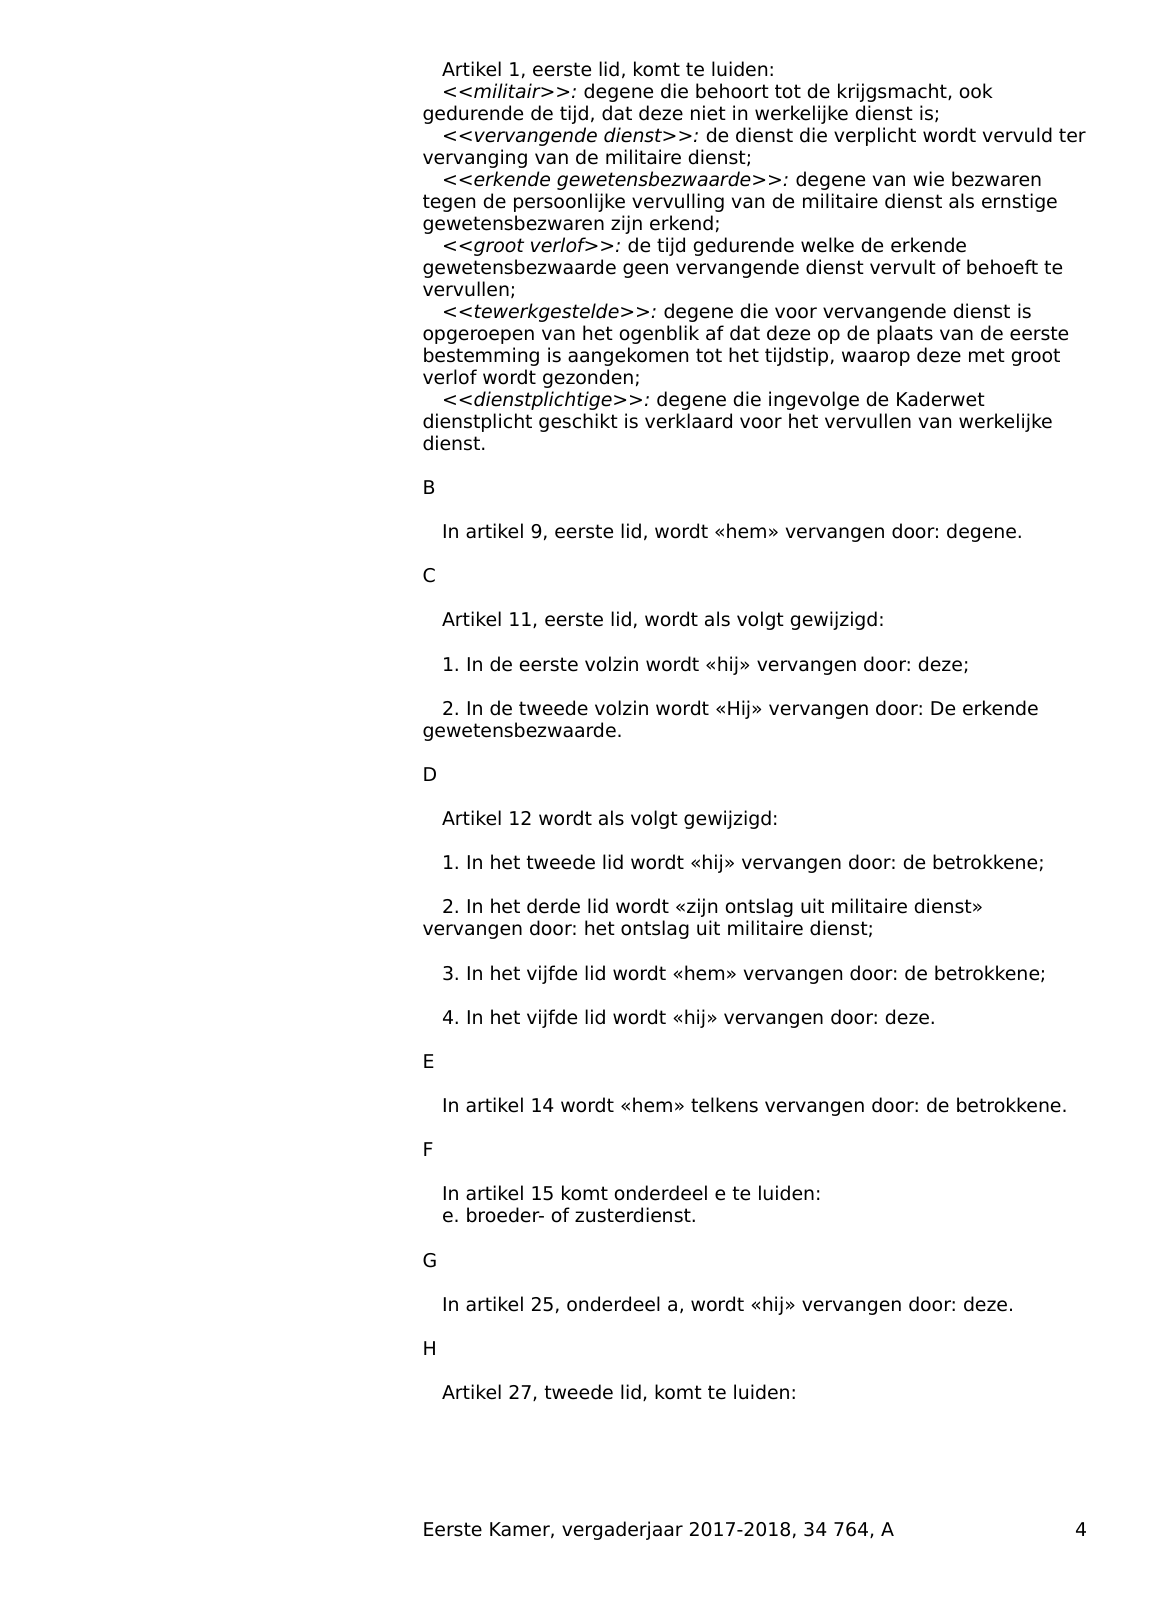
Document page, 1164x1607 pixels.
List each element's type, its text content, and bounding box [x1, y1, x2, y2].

text <<erkende gewetensbezwaarde>>: degene van wie bezwaren tegen de persoonlijke vervulling van de militaire dienst als ernstige gewetensbezwaren zijn erkend; [422, 169, 1087, 235]
text <<tewerkgestelde>>: degene die voor vervangende dienst is opgeroepen van het ogenblik af dat deze op de plaats van de eerste bestemming is aangekomen tot het tijdstip, waarop deze met groot verlof wordt gezonden; [422, 301, 1087, 389]
text Artikel 1, eerste lid, komt te luiden: [422, 59, 1087, 81]
text In artikel 9, eerste lid, wordt «hem» vervangen door: degene. [422, 521, 1087, 543]
text F [422, 1139, 1087, 1161]
text <<vervangende dienst>>: de dienst die verplicht wordt vervuld ter vervanging van de militaire dienst; [422, 125, 1087, 169]
text 4. In het vijfde lid wordt «hij» vervangen door: deze. [422, 1007, 1087, 1029]
text In artikel 25, onderdeel a, wordt «hij» vervangen door: deze. [422, 1294, 1087, 1316]
text H [422, 1338, 1087, 1360]
text D [422, 764, 1087, 786]
text <<dienstplichtige>>: degene die ingevolge de Kaderwet dienstplicht geschikt is verklaard voor het vervullen van werkelijke dienst. [422, 389, 1087, 455]
text E [422, 1051, 1087, 1073]
text Artikel 11, eerste lid, wordt als volgt gewijzigd: [422, 609, 1087, 631]
text 1. In het tweede lid wordt «hij» vervangen door: de betrokkene; [422, 852, 1087, 874]
text 2. In het derde lid wordt «zijn ontslag uit militaire dienst» vervangen door: het ontslag uit militaire dienst; [422, 896, 1087, 940]
text C [422, 565, 1087, 587]
text Artikel 27, tweede lid, komt te luiden: [422, 1382, 1087, 1404]
text 2. In de tweede volzin wordt «Hij» vervangen door: De erkende gewetensbezwaarde. [422, 698, 1087, 742]
text Artikel 12 wordt als volgt gewijzigd: [422, 808, 1087, 830]
text 1. In de eerste volzin wordt «hij» vervangen door: deze; [422, 653, 1087, 676]
text <<militair>>: degene die behoort tot de krijgsmacht, ook gedurende de tijd, dat deze niet in werkelijke dienst is; [422, 81, 1087, 125]
text G [422, 1249, 1087, 1271]
text In artikel 14 wordt «hem» telkens vervangen door: de betrokkene. [422, 1095, 1087, 1117]
text e. broeder- of zusterdienst. [422, 1205, 1087, 1227]
text <<groot verlof>>: de tijd gedurende welke de erkende gewetensbezwaarde geen vervangende dienst vervult of behoeft te vervullen; [422, 235, 1087, 301]
text B [422, 477, 1087, 499]
text In artikel 15 komt onderdeel e te luiden: [422, 1183, 1087, 1205]
text 3. In het vijfde lid wordt «hem» vervangen door: de betrokkene; [422, 962, 1087, 984]
